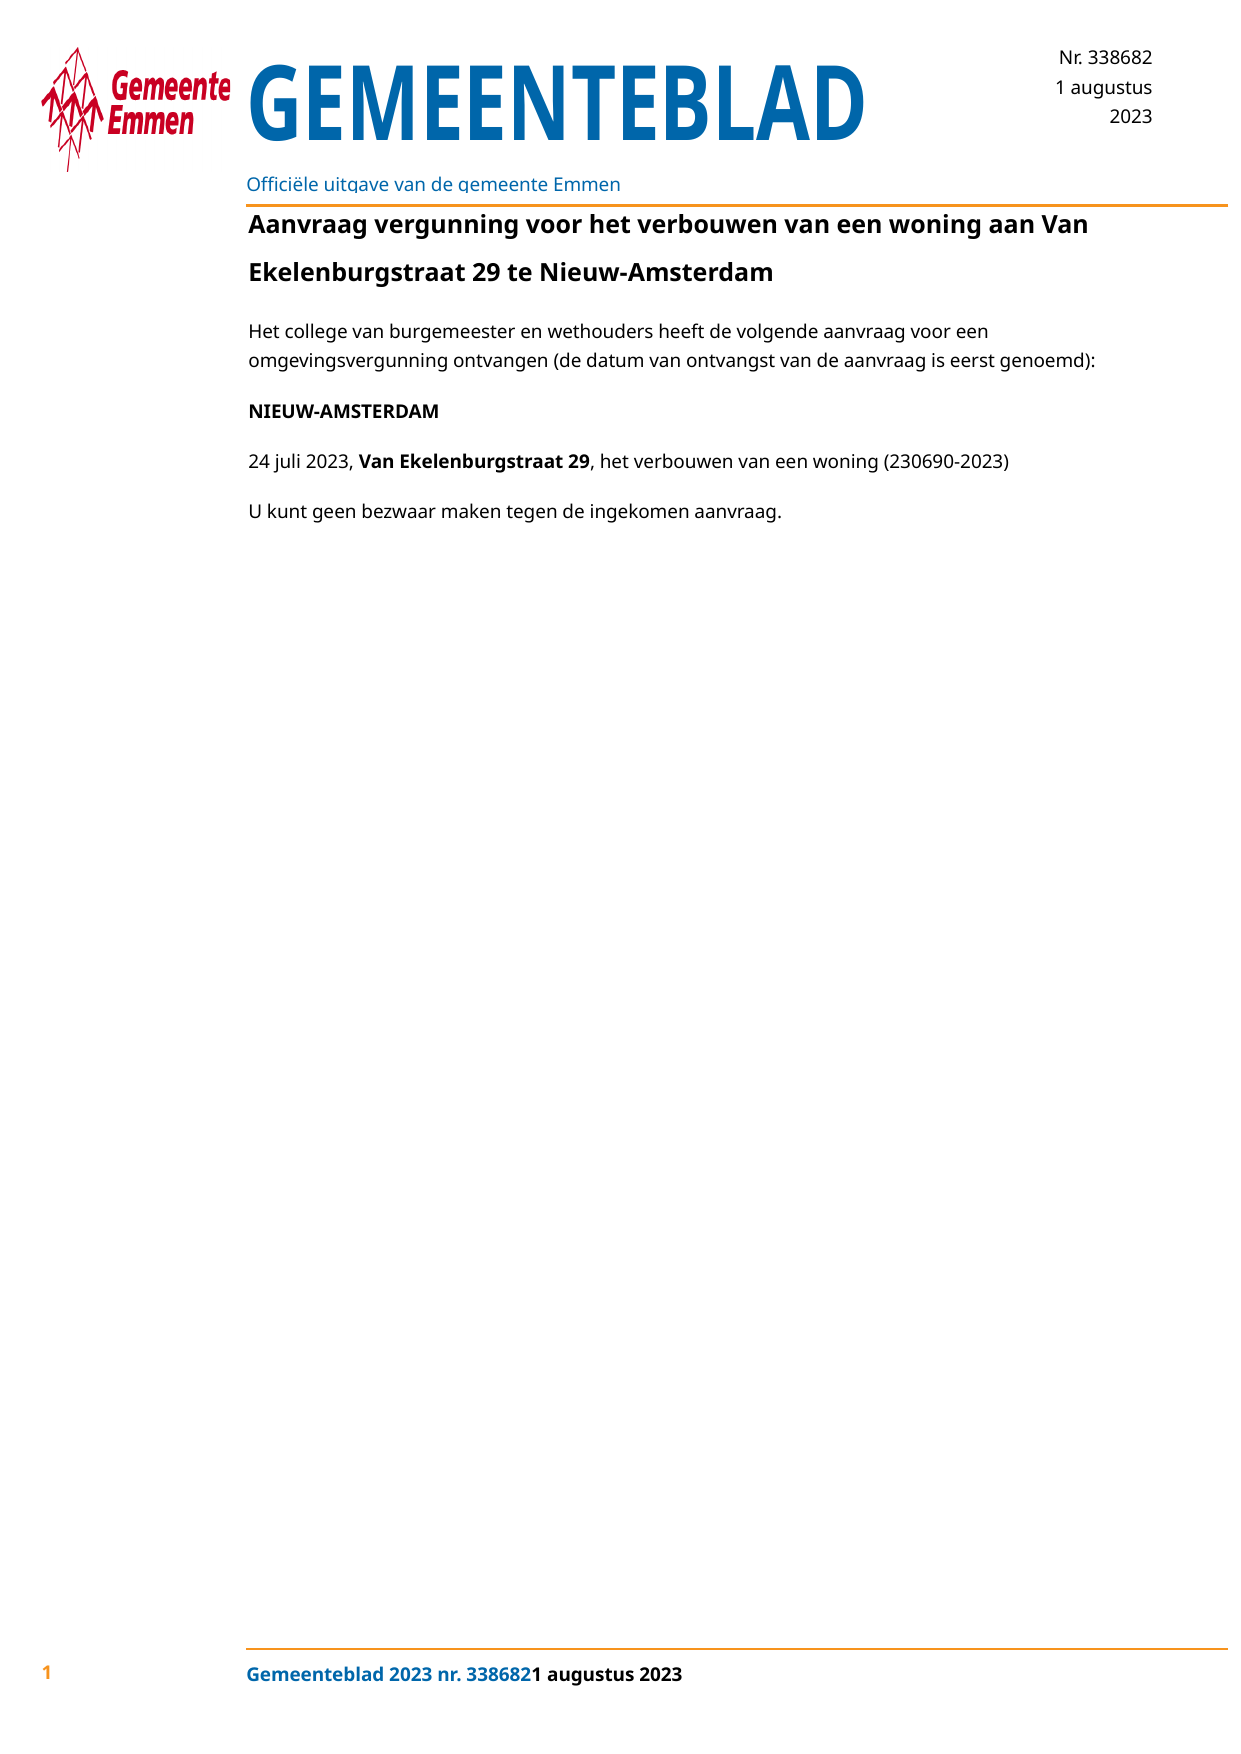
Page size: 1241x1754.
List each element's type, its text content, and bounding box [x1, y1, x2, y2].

text Het college van burgemeester en wethouders heeft de volgende aanvraag voor een omgevingsvergunning ontvangen (de datum van ontvangst van de aanvraag is eerst genoemd): [248, 318, 1152, 373]
text Aanvraag vergunning voor het verbouwen van een woning aan Van Ekelenburgstraat 29 te Nieuw-Amsterdam [248, 207, 1152, 288]
text 24 juli 2023, Van Ekelenburgstraat 29, het verbouwen van een woning (230690-2023) [248, 448, 1152, 474]
text U kunt geen bezwaar maken tegen de ingekomen aanvraag. [248, 499, 1152, 524]
picture [41, 47, 231, 172]
text NIEUW-AMSTERDAM [248, 398, 1152, 424]
